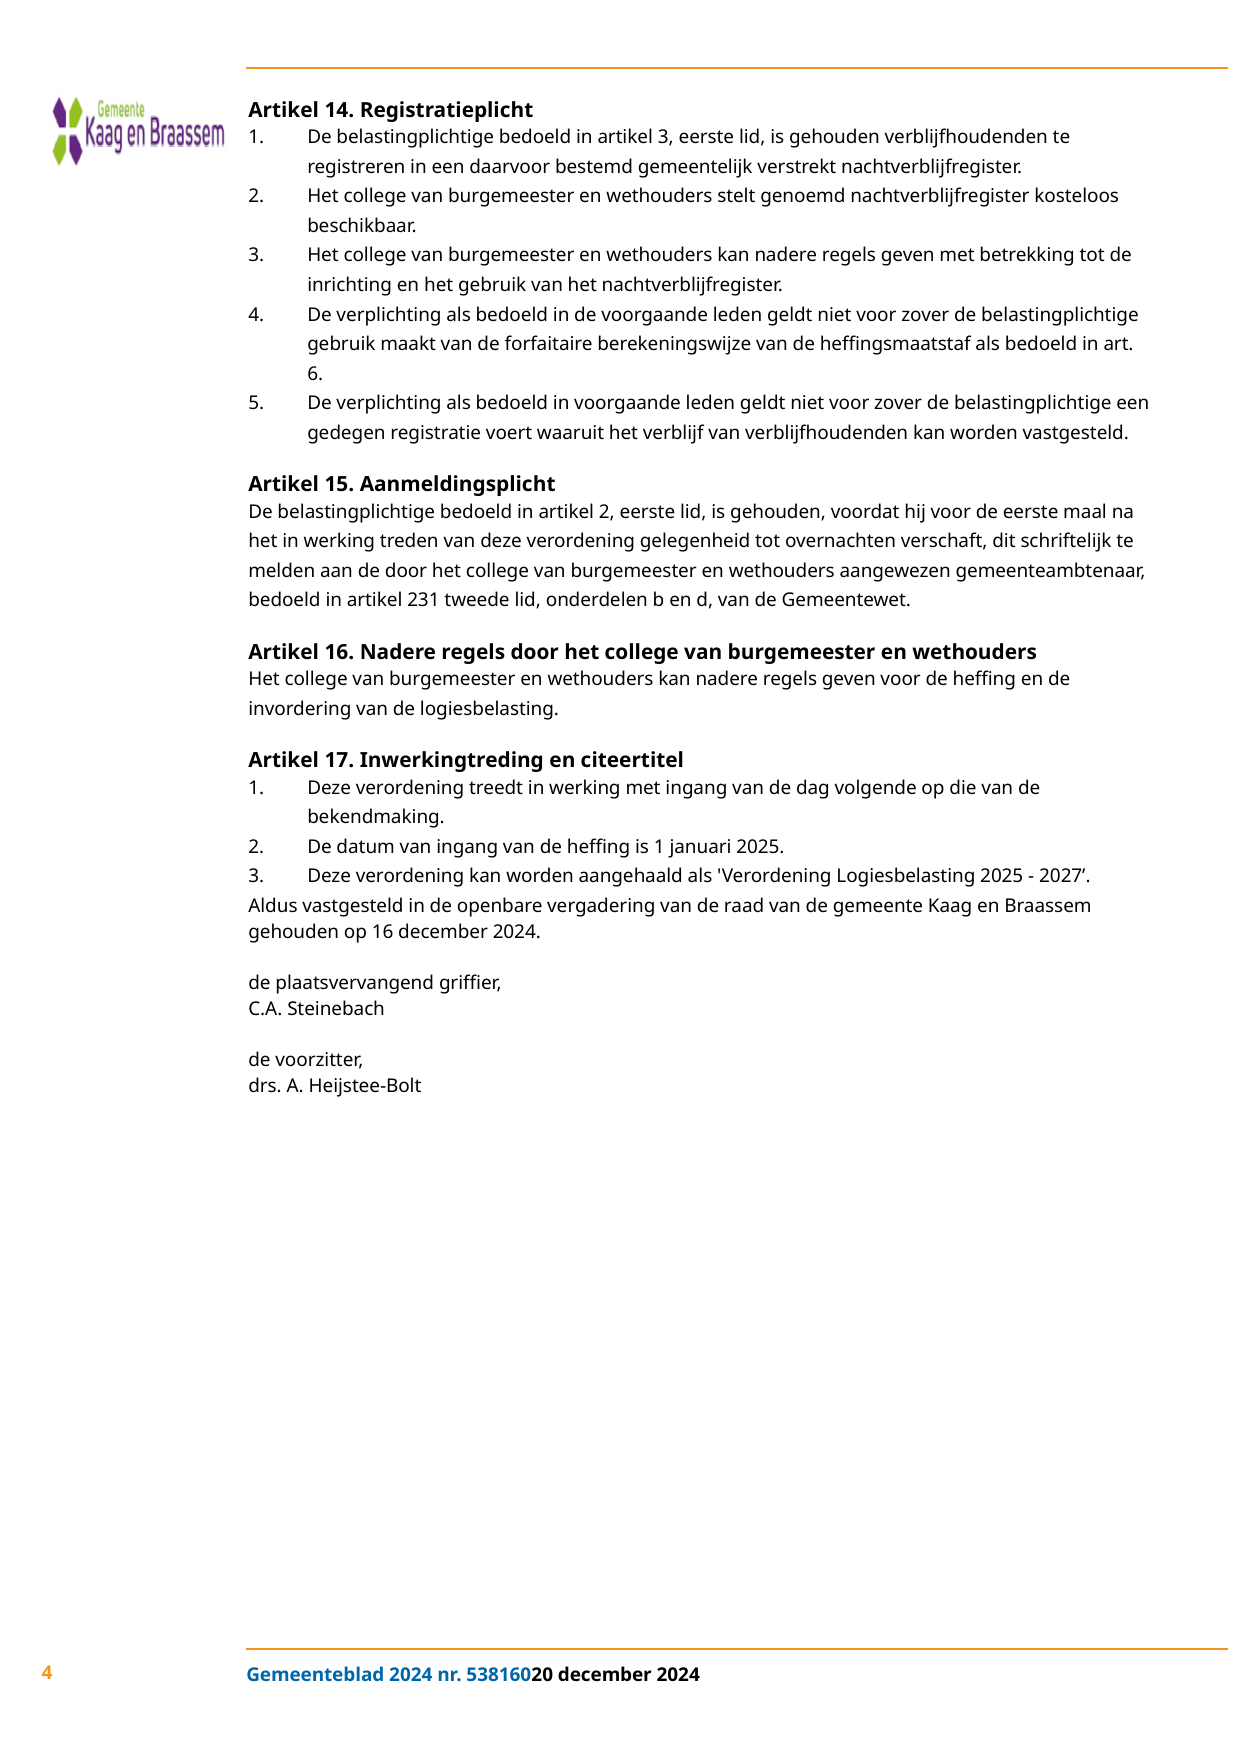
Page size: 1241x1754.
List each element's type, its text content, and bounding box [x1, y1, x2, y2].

list De verplichting als bedoeld in de voorgaande leden geldt niet voor zover de belastingplichtige gebruik maakt van de forfaitaire berekeningswijze van de heffingsmaatstaf als bedoeld in art. 6. [248, 301, 1152, 386]
text drs. A. Heijstee-Bolt [248, 1072, 1152, 1098]
text Het college van burgemeester en wethouders kan nadere regels geven voor de heffing en de invordering van de logiesbelasting. [248, 666, 1152, 721]
list De belastingplichtige bedoeld in artikel 3, eerste lid, is gehouden verblijfhoudenden te registreren in een daarvoor bestemd gemeentelijk verstrekt nachtverblijfregister. [248, 123, 1152, 178]
list Het college van burgemeester en wethouders kan nadere regels geven met betrekking tot de inrichting en het gebruik van het nachtverblijfregister. [248, 242, 1152, 297]
list Het college van burgemeester en wethouders stelt genoemd nachtverblijfregister kosteloos beschikbaar. [248, 182, 1152, 238]
text Aldus vastgesteld in de openbare vergadering van de raad van de gemeente Kaag en Braassem gehouden op 16 december 2024. [248, 892, 1152, 944]
list De datum van ingang van de heffing is 1 januari 2025. [248, 833, 1152, 859]
list Deze verordening treedt in werking met ingang van de dag volgende op die van de bekendmaking. [248, 774, 1152, 829]
text Artikel 17. Inwerkingtreding en citeertitel [248, 746, 1152, 774]
text Artikel 15. Aanmeldingsplicht [248, 469, 1152, 498]
text De belastingplichtige bedoeld in artikel 2, eerste lid, is gehouden, voordat hij voor de eerste maal na het in werking treden van deze verordening gelegenheid tot overnachten verschaft, dit schriftelijk te melden aan de door het college van burgemeester en wethouders aangewezen gemeenteambtenaar, bedoeld in artikel 231 tweede lid, onderdelen b en d, van de Gemeentewet. [248, 498, 1152, 612]
list De verplichting als bedoeld in voorgaande leden geldt niet voor zover de belastingplichtige een gedegen registratie voert waaruit het verblijf van verblijfhoudenden kan worden vastgesteld. [248, 389, 1152, 445]
picture [41, 47, 231, 172]
text de voorzitter, [248, 1047, 1152, 1072]
text Artikel 16. Nadere regels door het college van burgemeester en wethouders [248, 637, 1152, 666]
text de plaatsvervangend griffier, [248, 969, 1152, 995]
text C.A. Steinebach [248, 995, 1152, 1021]
list Deze verordening kan worden aangehaald als 'Verordening Logiesbelasting 2025 - 2027’. [248, 863, 1152, 888]
text Artikel 14. Registratieplicht [248, 95, 1152, 123]
